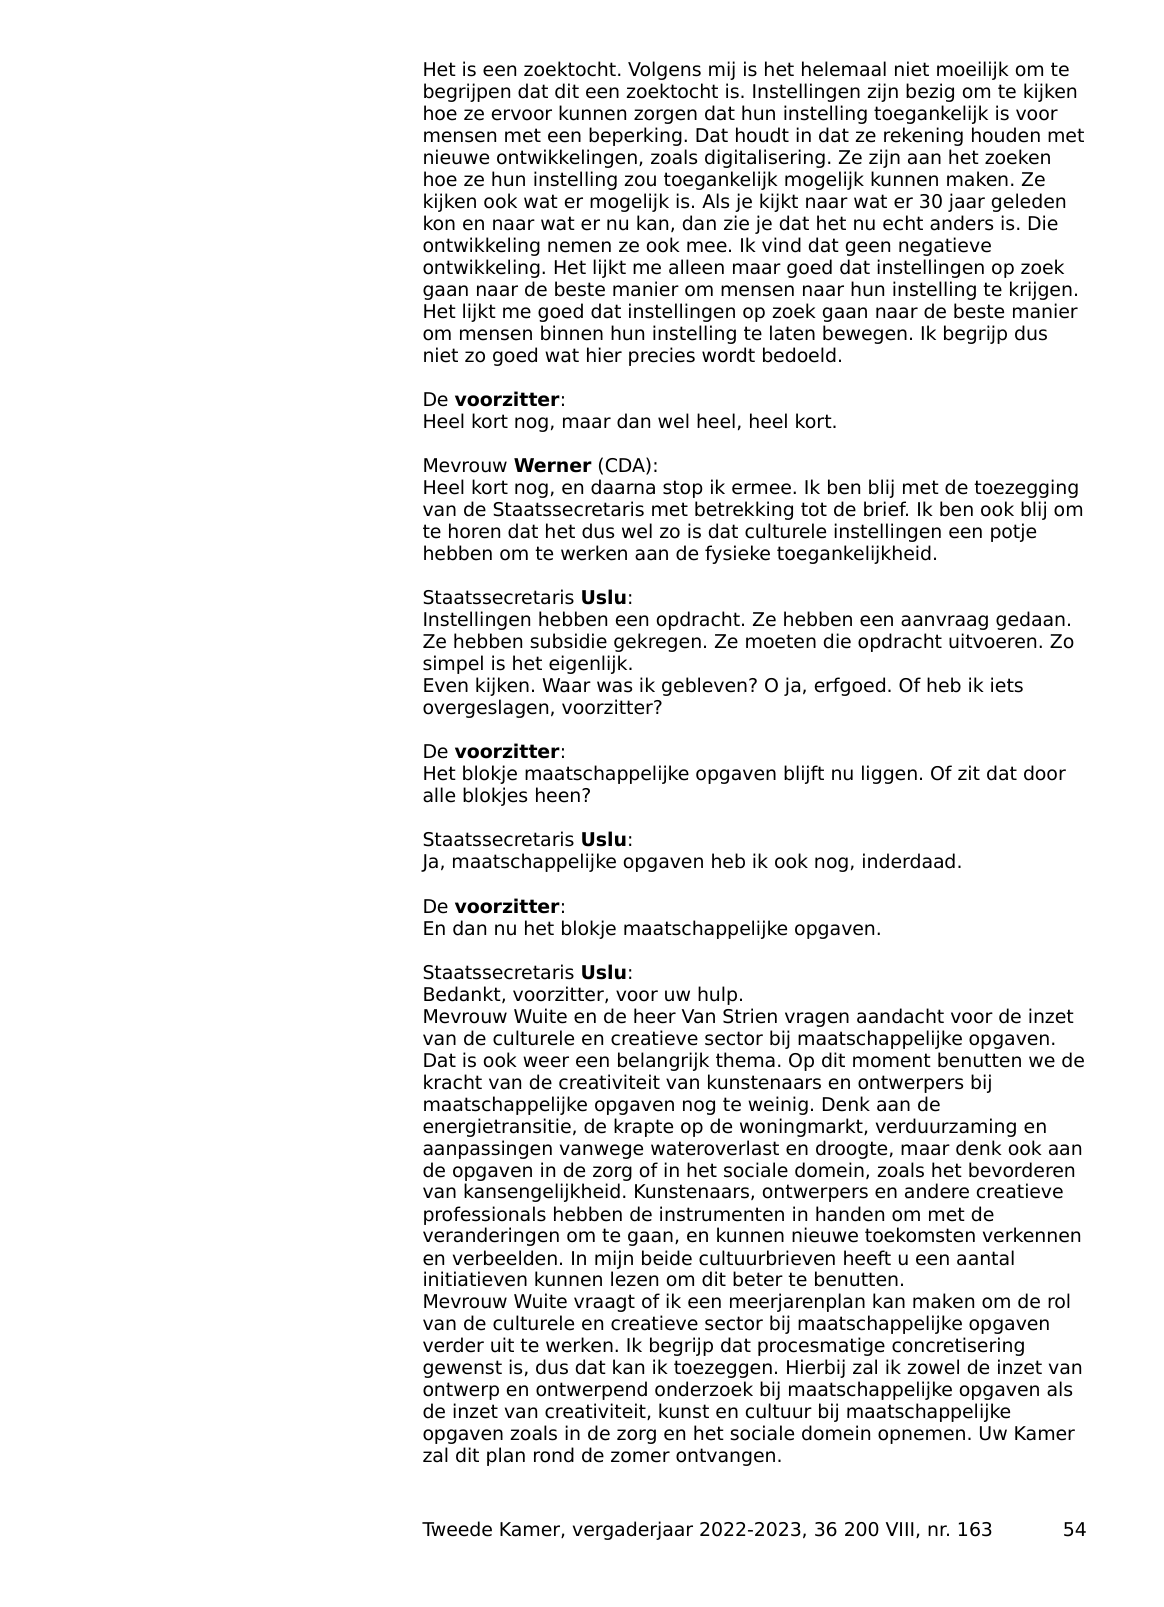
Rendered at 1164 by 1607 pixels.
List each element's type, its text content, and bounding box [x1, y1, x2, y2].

text Het blokje maatschappelijke opgaven blijft nu liggen. Of zit dat door alle blokjes heen? [422, 763, 1087, 807]
text De voorzitter: [422, 741, 1087, 763]
text Mevrouw Wuite vraagt of ik een meerjarenplan kan maken om de rol van de culturele en creatieve sector bij maatschappelijke opgaven verder uit te werken. Ik begrijp dat procesmatige concretisering gewenst is, dus dat kan ik toezeggen. Hierbij zal ik zowel de inzet van ontwerp en ontwerpend onderzoek bij maatschappelijke opgaven als de inzet van creativiteit, kunst en cultuur bij maatschappelijke opgaven zoals in de zorg en het sociale domein opnemen. Uw Kamer zal dit plan rond de zomer ontvangen. [422, 1291, 1087, 1467]
text Staatssecretaris Uslu: [422, 962, 1087, 984]
text Heel kort nog, en daarna stop ik ermee. Ik ben blij met de toezegging van de Staatssecretaris met betrekking tot de brief. Ik ben ook blij om te horen dat het dus wel zo is dat culturele instellingen een potje hebben om te werken aan de fysieke toegankelijkheid. [422, 477, 1087, 565]
text Staatssecretaris Uslu: [422, 829, 1087, 851]
text Mevrouw Werner (CDA): [422, 455, 1087, 477]
text Even kijken. Waar was ik gebleven? O ja, erfgoed. Of heb ik iets overgeslagen, voorzitter? [422, 675, 1087, 719]
text En dan nu het blokje maatschappelijke opgaven. [422, 917, 1087, 939]
text Mevrouw Wuite en de heer Van Strien vragen aandacht voor de inzet van de culturele en creatieve sector bij maatschappelijke opgaven. Dat is ook weer een belangrijk thema. Op dit moment benutten we de kracht van de creativiteit van kunstenaars en ontwerpers bij maatschappelijke opgaven nog te weinig. Denk aan de energietransitie, de krapte op de woningmarkt, verduurzaming en aanpassingen vanwege wateroverlast en droogte, maar denk ook aan de opgaven in de zorg of in het sociale domein, zoals het bevorderen van kansengelijkheid. Kunstenaars, ontwerpers en andere creatieve professionals hebben de instrumenten in handen om met de veranderingen om te gaan, en kunnen nieuwe toekomsten verkennen en verbeelden. In mijn beide cultuurbrieven heeft u een aantal initiatieven kunnen lezen om dit beter te benutten. [422, 1006, 1087, 1291]
text Het is een zoektocht. Volgens mij is het helemaal niet moeilijk om te begrijpen dat dit een zoektocht is. Instellingen zijn bezig om te kijken hoe ze ervoor kunnen zorgen dat hun instelling toegankelijk is voor mensen met een beperking. Dat houdt in dat ze rekening houden met nieuwe ontwikkelingen, zoals digitalisering. Ze zijn aan het zoeken hoe ze hun instelling zou toegankelijk mogelijk kunnen maken. Ze kijken ook wat er mogelijk is. Als je kijkt naar wat er 30 jaar geleden kon en naar wat er nu kan, dan zie je dat het nu echt anders is. Die ontwikkeling nemen ze ook mee. Ik vind dat geen negatieve ontwikkeling. Het lijkt me alleen maar goed dat instellingen op zoek gaan naar de beste manier om mensen naar hun instelling te krijgen. Het lijkt me goed dat instellingen op zoek gaan naar de beste manier om mensen binnen hun instelling te laten bewegen. Ik begrijp dus niet zo goed wat hier precies wordt bedoeld. [422, 59, 1087, 367]
text Ja, maatschappelijke opgaven heb ik ook nog, inderdaad. [422, 851, 1087, 873]
text Bedankt, voorzitter, voor uw hulp. [422, 984, 1087, 1006]
text Instellingen hebben een opdracht. Ze hebben een aanvraag gedaan. Ze hebben subsidie gekregen. Ze moeten die opdracht uitvoeren. Zo simpel is het eigenlijk. [422, 609, 1087, 675]
text Staatssecretaris Uslu: [422, 587, 1087, 609]
text De voorzitter: [422, 896, 1087, 917]
text De voorzitter: [422, 389, 1087, 411]
text Heel kort nog, maar dan wel heel, heel kort. [422, 411, 1087, 433]
